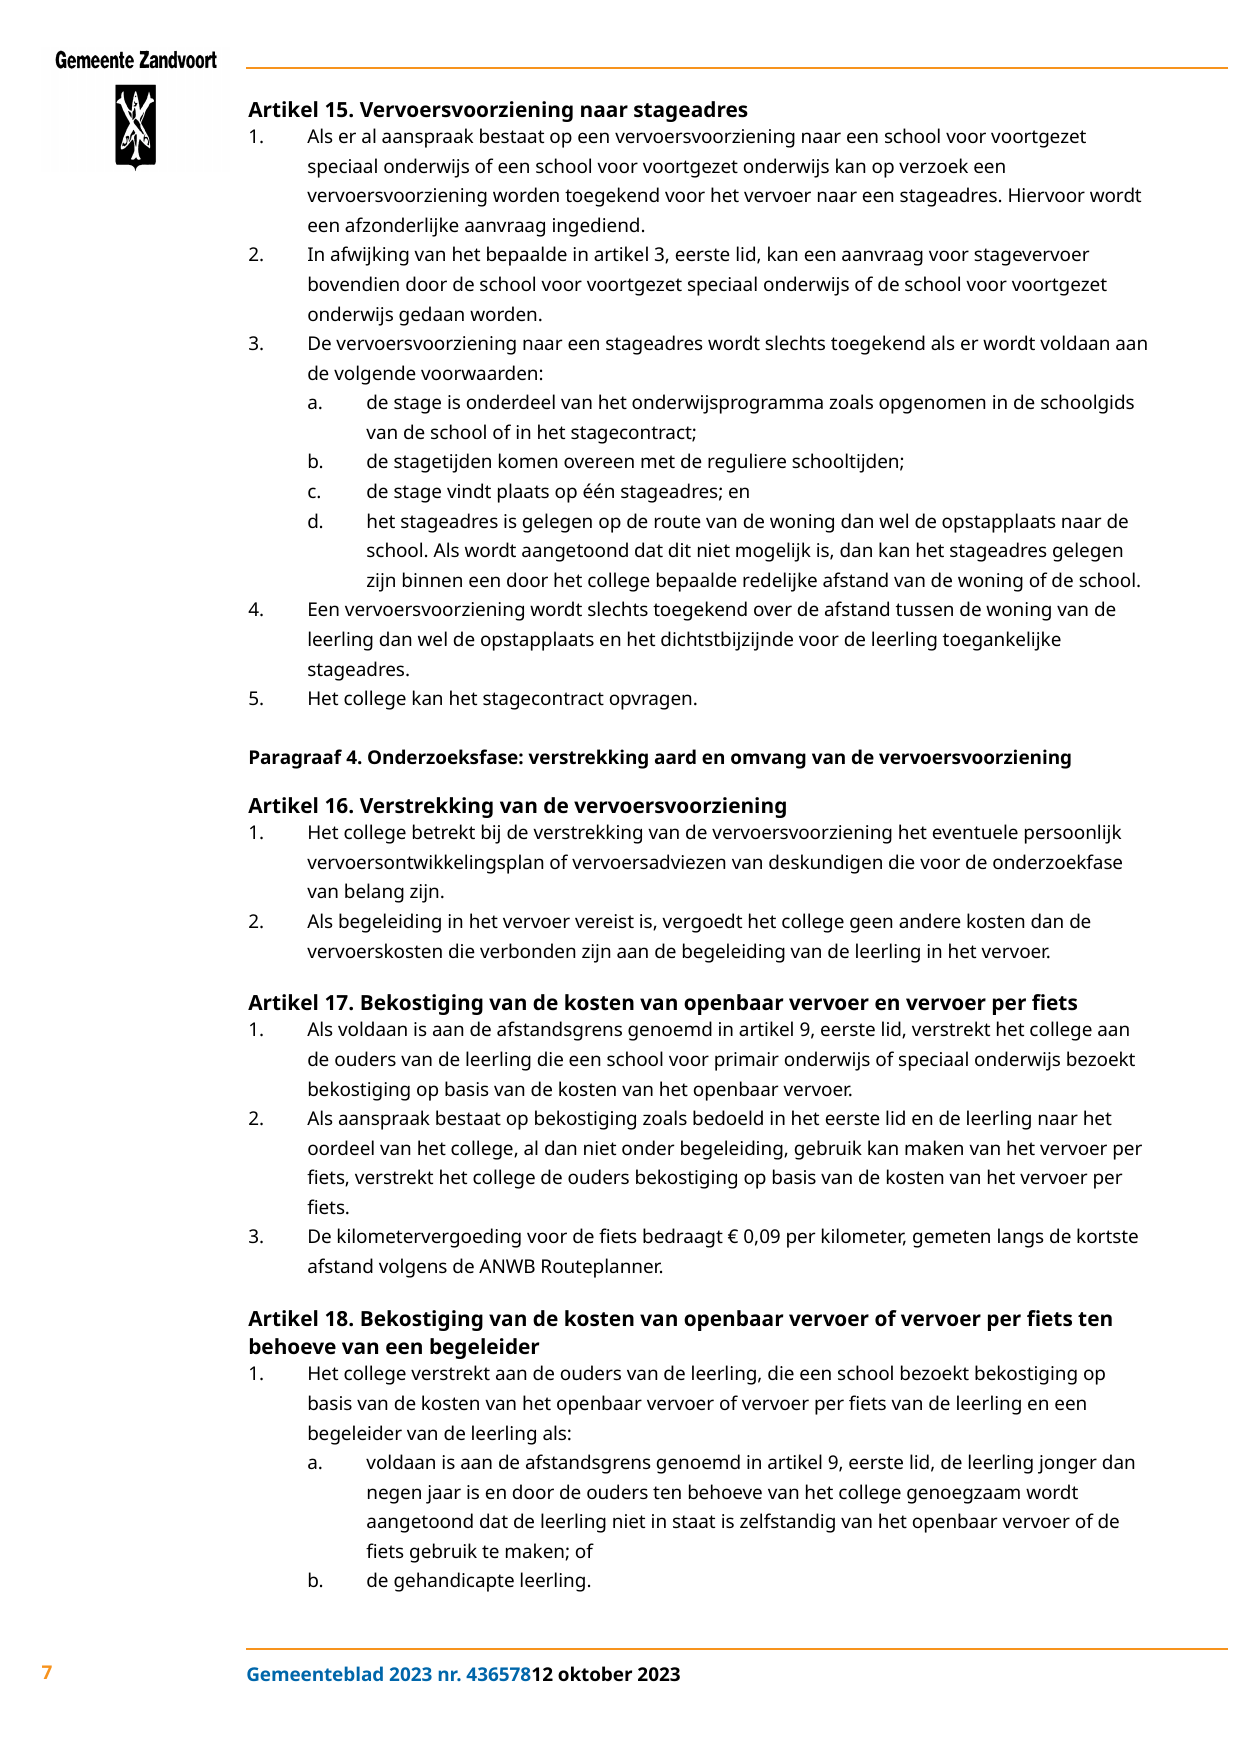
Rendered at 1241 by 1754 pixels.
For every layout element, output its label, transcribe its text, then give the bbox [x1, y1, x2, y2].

list de gehandicapte leerling. [307, 1568, 1152, 1593]
list de stagetijden komen overeen met de reguliere schooltijden; [307, 449, 1152, 474]
list De kilometervergoeding voor de fiets bedraagt € 0,09 per kilometer, gemeten langs de kortste afstand volgens de ANWB Routeplanner. [248, 1224, 1152, 1279]
picture [41, 47, 231, 172]
list Een vervoersvoorziening wordt slechts toegekend over de afstand tussen de woning van de leerling dan wel de opstapplaats en het dichtstbijzijnde voor de leerling toegankelijke stageadres. [248, 597, 1152, 681]
list Het college betrekt bij de verstrekking van de vervoersvoorziening het eventuele persoonlijk vervoersontwikkelingsplan of vervoersadviezen van deskundigen die voor de onderzoekfase van belang zijn. [248, 819, 1152, 904]
text Paragraaf 4. Onderzoeksfase: verstrekking aard en omvang van de vervoersvoorziening [248, 744, 1152, 770]
list Het college kan het stagecontract opvragen. [248, 685, 1152, 711]
text Artikel 16. Verstrekking van de vervoersvoorziening [248, 791, 1152, 819]
list Als er al aanspraak bestaat op een vervoersvoorziening naar een school voor voortgezet speciaal onderwijs of een school voor voortgezet onderwijs kan op verzoek een vervoersvoorziening worden toegekend voor het vervoer naar een stageadres. Hiervoor wordt een afzonderlijke aanvraag ingediend. [248, 123, 1152, 238]
list Als voldaan is aan de afstandsgrens genoemd in artikel 9, eerste lid, verstrekt het college aan de ouders van de leerling die een school voor primair onderwijs of speciaal onderwijs bezoekt bekostiging op basis van de kosten van het openbaar vervoer. [248, 1017, 1152, 1102]
list De vervoersvoorziening naar een stageadres wordt slechts toegekend als er wordt voldaan aan de volgende voorwaarden: [248, 330, 1152, 386]
list de stage is onderdeel van het onderwijsprogramma zoals opgenomen in de schoolgids van de school of in het stagecontract; [307, 389, 1152, 445]
list voldaan is aan de afstandsgrens genoemd in artikel 9, eerste lid, de leerling jonger dan negen jaar is en door de ouders ten behoeve van het college genoegzaam wordt aangetoond dat de leerling niet in staat is zelfstandig van het openbaar vervoer of de fiets gebruik te maken; of [307, 1449, 1152, 1564]
text Artikel 17. Bekostiging van de kosten van openbaar vervoer en vervoer per fiets [248, 988, 1152, 1017]
list Als begeleiding in het vervoer vereist is, vergoedt het college geen andere kosten dan de vervoerskosten die verbonden zijn aan de begeleiding van de leerling in het vervoer. [248, 908, 1152, 963]
list het stageadres is gelegen op de route van de woning dan wel de opstapplaats naar de school. Als wordt aangetoond dat dit niet mogelijk is, dan kan het stageadres gelegen zijn binnen een door het college bepaalde redelijke afstand van de woning of de school. [307, 508, 1152, 593]
list In afwijking van het bepaalde in artikel 3, eerste lid, kan een aanvraag voor stagevervoer bovendien door de school voor voortgezet speciaal onderwijs of de school voor voortgezet onderwijs gedaan worden. [248, 242, 1152, 326]
list de stage vindt plaats op één stageadres; en [307, 478, 1152, 504]
list Als aanspraak bestaat op bekostiging zoals bedoeld in het eerste lid en de leerling naar het oordeel van het college, al dan niet onder begeleiding, gebruik kan maken van het vervoer per fiets, verstrekt het college de ouders bekostiging op basis van de kosten van het vervoer per fiets. [248, 1105, 1152, 1220]
list Het college verstrekt aan de ouders van de leerling, die een school bezoekt bekostiging op basis van de kosten van het openbaar vervoer of vervoer per fiets van de leerling en een begeleider van de leerling als: [248, 1361, 1152, 1446]
text Artikel 18. Bekostiging van de kosten van openbaar vervoer of vervoer per fiets ten behoeve van een begeleider [248, 1304, 1152, 1361]
text Artikel 15. Vervoersvoorziening naar stageadres [248, 95, 1152, 123]
